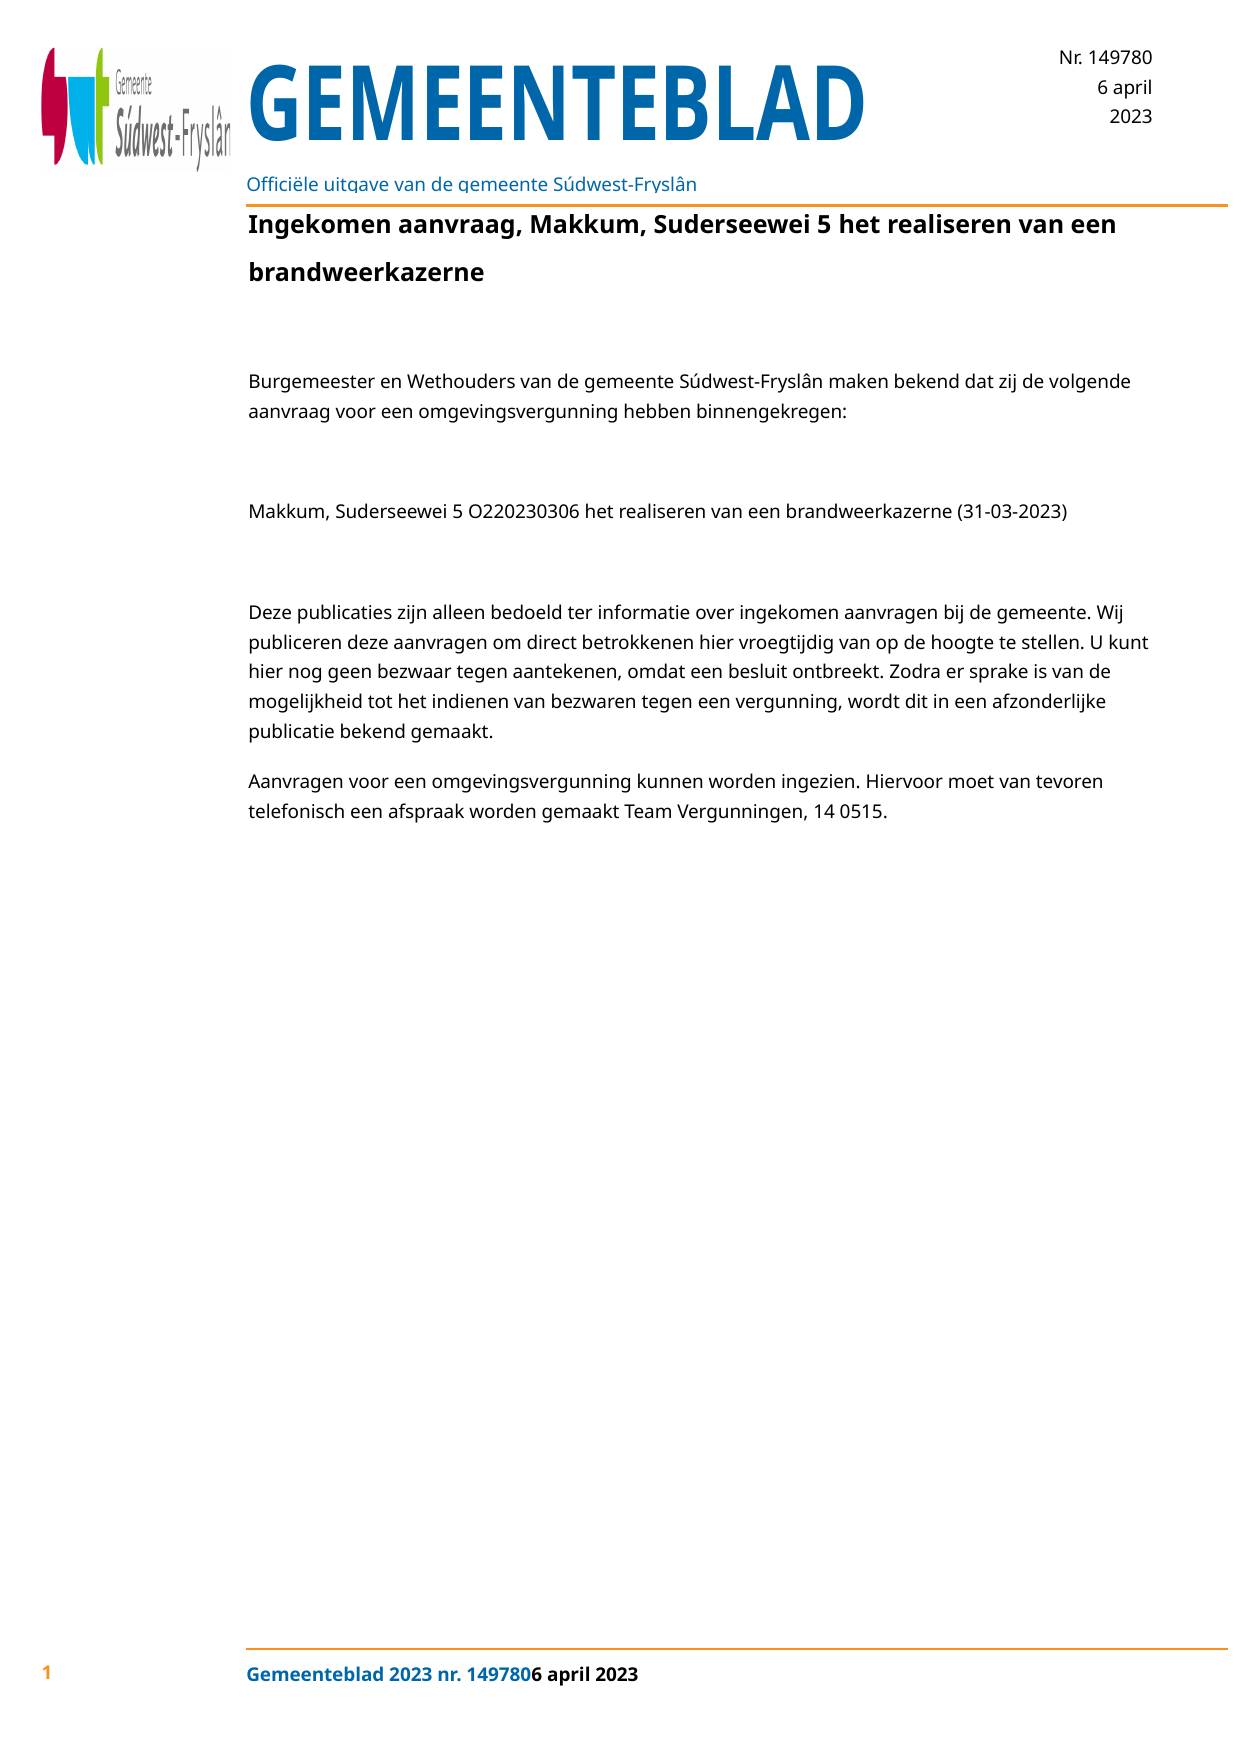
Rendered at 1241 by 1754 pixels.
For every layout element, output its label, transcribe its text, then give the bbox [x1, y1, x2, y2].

picture [41, 47, 231, 172]
text Makkum, Suderseewei 5 O220230306 het realiseren van een brandweerkazerne (31-03-2023) [248, 499, 1152, 524]
text Ingekomen aanvraag, Makkum, Suderseewei 5 het realiseren van een brandweerkazerne [248, 207, 1152, 288]
text Aanvragen voor een omgevingsvergunning kunnen worden ingezien. Hiervoor moet van tevoren telefonisch een afspraak worden gemaakt Team Vergunningen, 14 0515. [248, 768, 1152, 824]
text Burgemeester en Wethouders van de gemeente Súdwest-Fryslân maken bekend dat zij de volgende aanvraag voor een omgevingsvergunning hebben binnengekregen: [248, 368, 1152, 424]
text Deze publicaties zijn alleen bedoeld ter informatie over ingekomen aanvragen bij de gemeente. Wij publiceren deze aanvragen om direct betrokkenen hier vroegtijdig van op de hoogte te stellen. U kunt hier nog geen bezwaar tegen aantekenen, omdat een besluit ontbreekt. Zodra er sprake is van de mogelijkheid tot het indienen van bezwaren tegen een vergunning, wordt dit in een afzonderlijke publicatie bekend gemaakt. [248, 599, 1152, 744]
